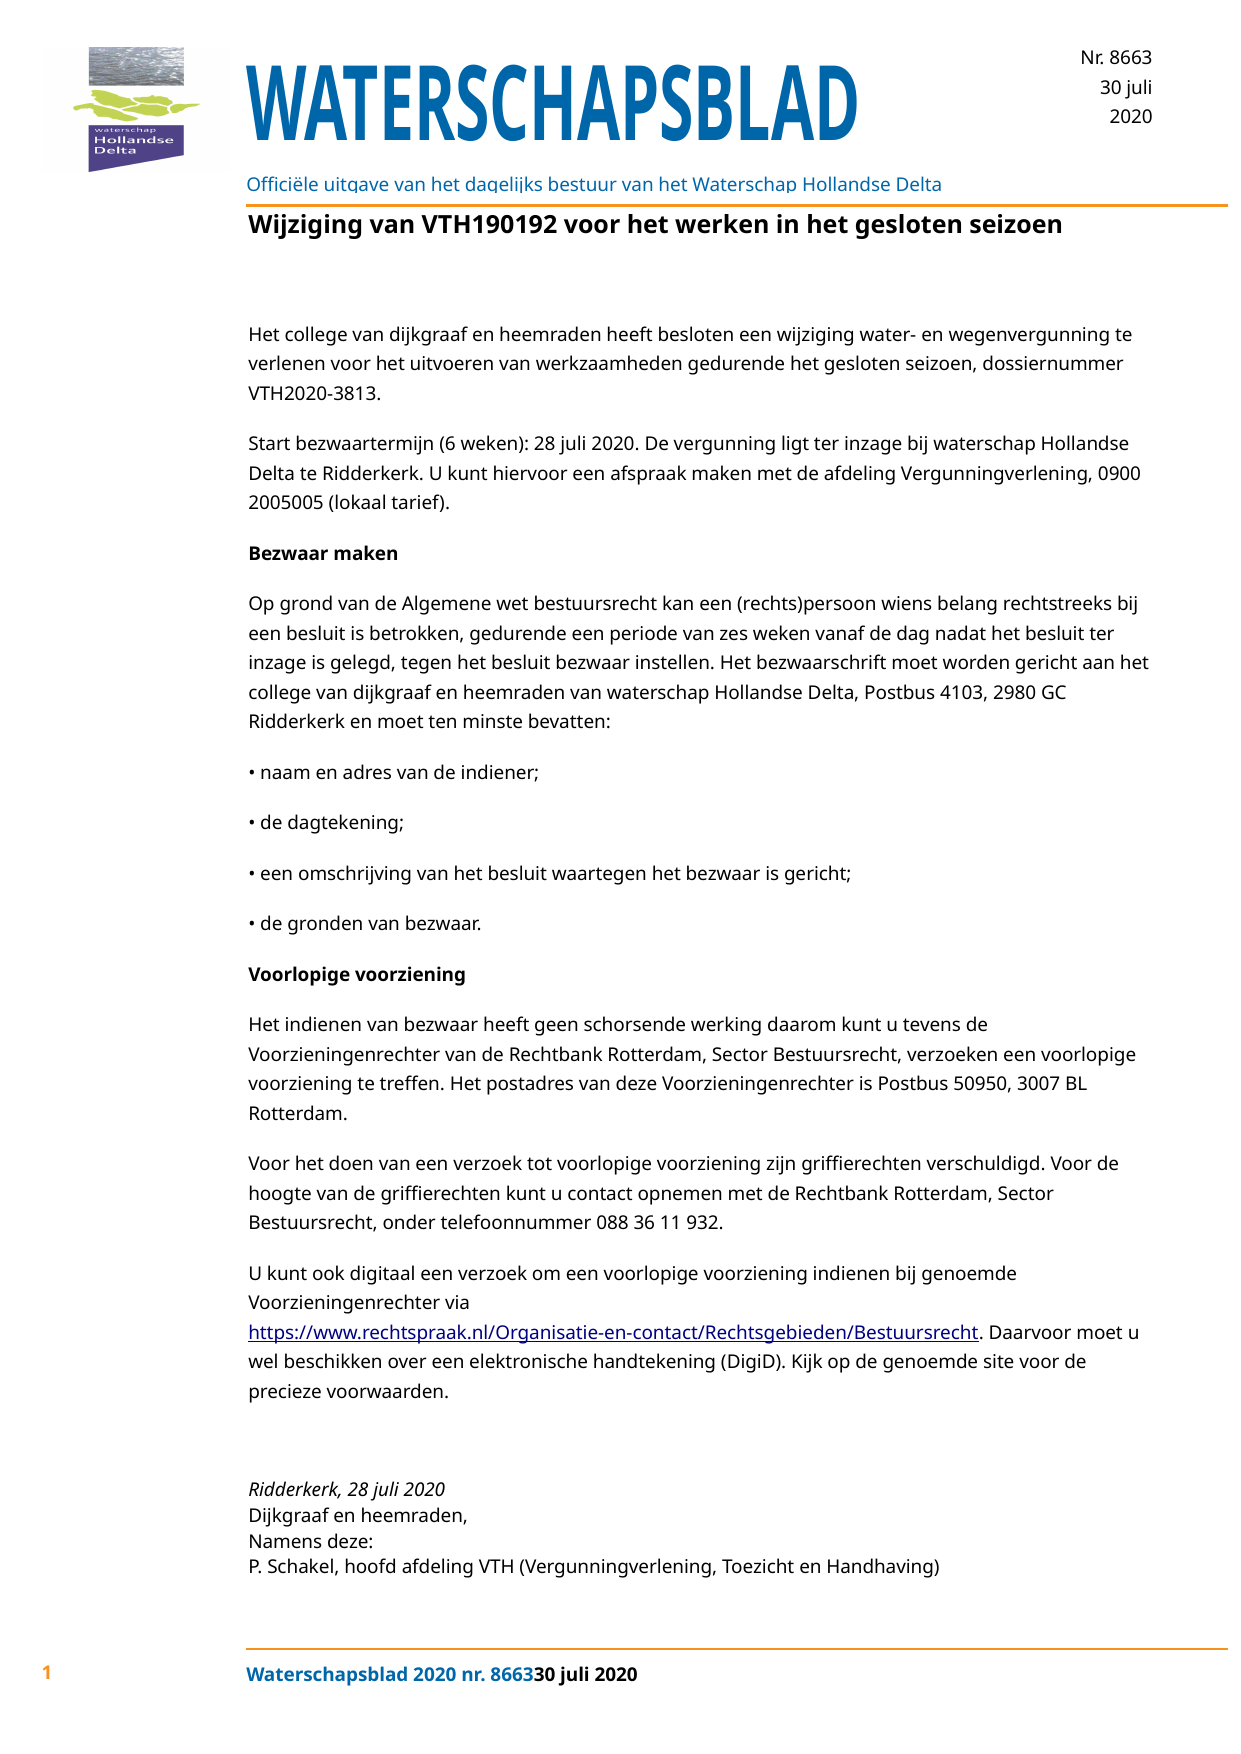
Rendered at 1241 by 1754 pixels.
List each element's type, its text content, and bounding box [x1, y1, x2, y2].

text • een omschrijving van het besluit waartegen het bezwaar is gericht; [248, 860, 1152, 886]
text • de dagtekening; [248, 809, 1152, 835]
text Namens deze: [248, 1528, 1152, 1554]
text Dijkgraaf en heemraden, [248, 1502, 1152, 1528]
text Wijziging van VTH190192 voor het werken in het gesloten seizoen [248, 207, 1152, 241]
text Ridderkerk, 28 juli 2020 [248, 1476, 1152, 1502]
text Voorlopige voorziening [248, 961, 1152, 986]
text Het indienen van bezwaar heeft geen schorsende werking daarom kunt u tevens de Voorzieningenrechter van de Rechtbank Rotterdam, Sector Bestuursrecht, verzoeken een voorlopige voorziening te treffen. Het postadres van deze Voorzieningenrechter is Postbus 50950, 3007 BL Rotterdam. [248, 1011, 1152, 1126]
text Het college van dijkgraaf en heemraden heeft besloten een wijziging water- en wegenvergunning te verlenen voor het uitvoeren van werkzaamheden gedurende het gesloten seizoen, dossiernummer VTH2020-3813. [248, 321, 1152, 406]
text • de gronden van bezwaar. [248, 910, 1152, 936]
text U kunt ook digitaal een verzoek om een voorlopige voorziening indienen bij genoemde Voorzieningenrechter via https://www.rechtspraak.nl/Organisatie-en-contact/Rechtsgebieden/Bestuursrecht. Daarvoor moet u wel beschikken over een elektronische handtekening (DigiD). Kijk op de genoemde site voor de precieze voorwaarden. [248, 1260, 1152, 1404]
text Op grond van de Algemene wet bestuursrecht kan een (rechts)persoon wiens belang rechtstreeks bij een besluit is betrokken, gedurende een periode van zes weken vanaf de dag nadat het besluit ter inzage is gelegd, tegen het besluit bezwaar instellen. Het bezwaarschrift moet worden gericht aan het college van dijkgraaf en heemraden van waterschap Hollandse Delta, Postbus 4103, 2980 GC Ridderkerk en moet ten minste bevatten: [248, 590, 1152, 734]
picture [41, 47, 231, 172]
text Voor het doen van een verzoek tot voorlopige voorziening zijn griffierechten verschuldigd. Voor de hoogte van de griffierechten kunt u contact opnemen met de Rechtbank Rotterdam, Sector Bestuursrecht, onder telefoonnummer 088 36 11 932. [248, 1150, 1152, 1235]
text Start bezwaartermijn (6 weken): 28 juli 2020. De vergunning ligt ter inzage bij waterschap Hollandse Delta te Ridderkerk. U kunt hiervoor een afspraak maken met de afdeling Vergunningverlening, 0900 2005005 (lokaal tarief). [248, 430, 1152, 515]
text P. Schakel, hoofd afdeling VTH (Vergunningverlening, Toezicht en Handhaving) [248, 1554, 1152, 1579]
text • naam en adres van de indiener; [248, 759, 1152, 785]
text Bezwaar maken [248, 540, 1152, 566]
